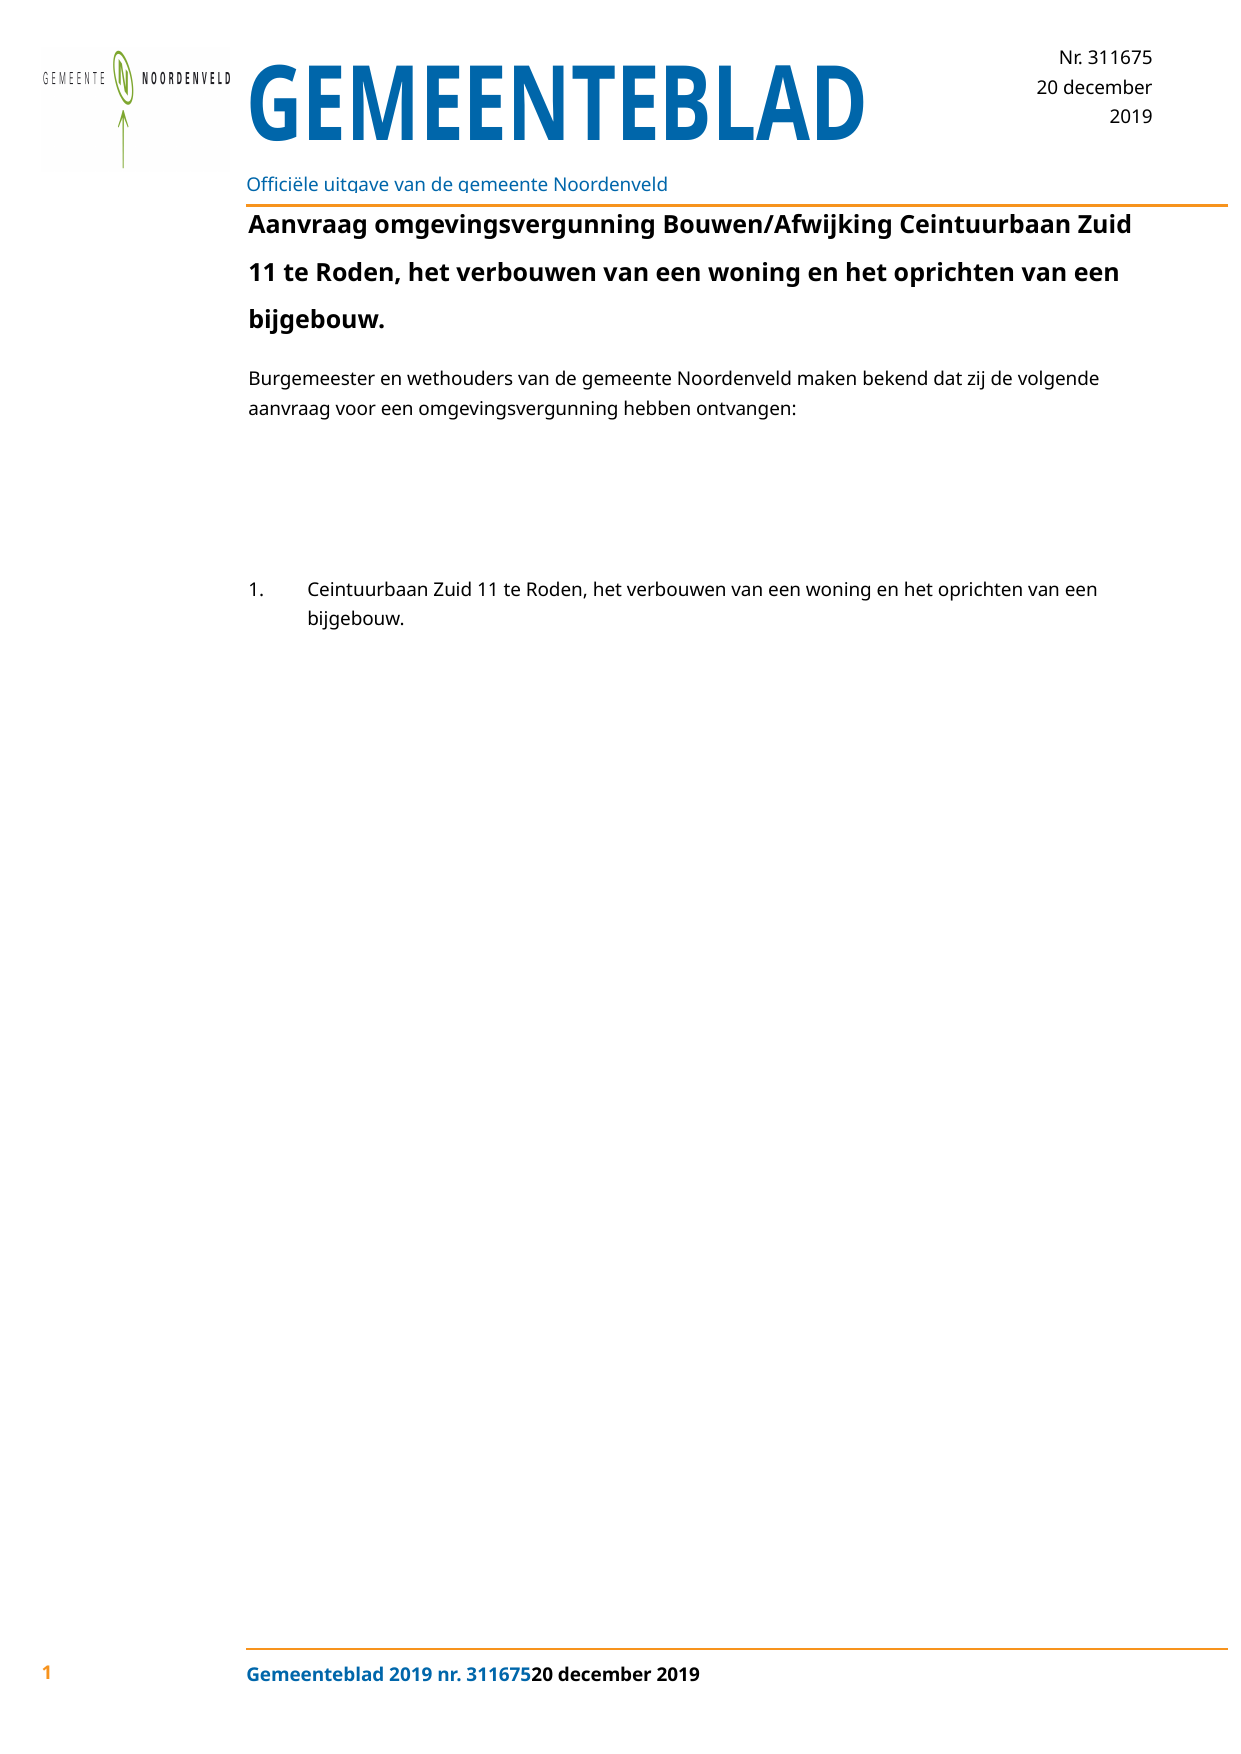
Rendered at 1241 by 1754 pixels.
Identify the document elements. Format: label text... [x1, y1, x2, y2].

text Aanvraag omgevingsvergunning Bouwen/Afwijking Ceintuurbaan Zuid 11 te Roden, het verbouwen van een woning en het oprichten van een bijgebouw. [248, 207, 1152, 336]
picture [41, 47, 231, 172]
text Burgemeester en wethouders van de gemeente Noordenveld maken bekend dat zij de volgende aanvraag voor een omgevingsvergunning hebben ontvangen: [248, 366, 1152, 421]
list Ceintuurbaan Zuid 11 te Roden, het verbouwen van een woning en het oprichten van een bijgebouw. [248, 576, 1152, 631]
